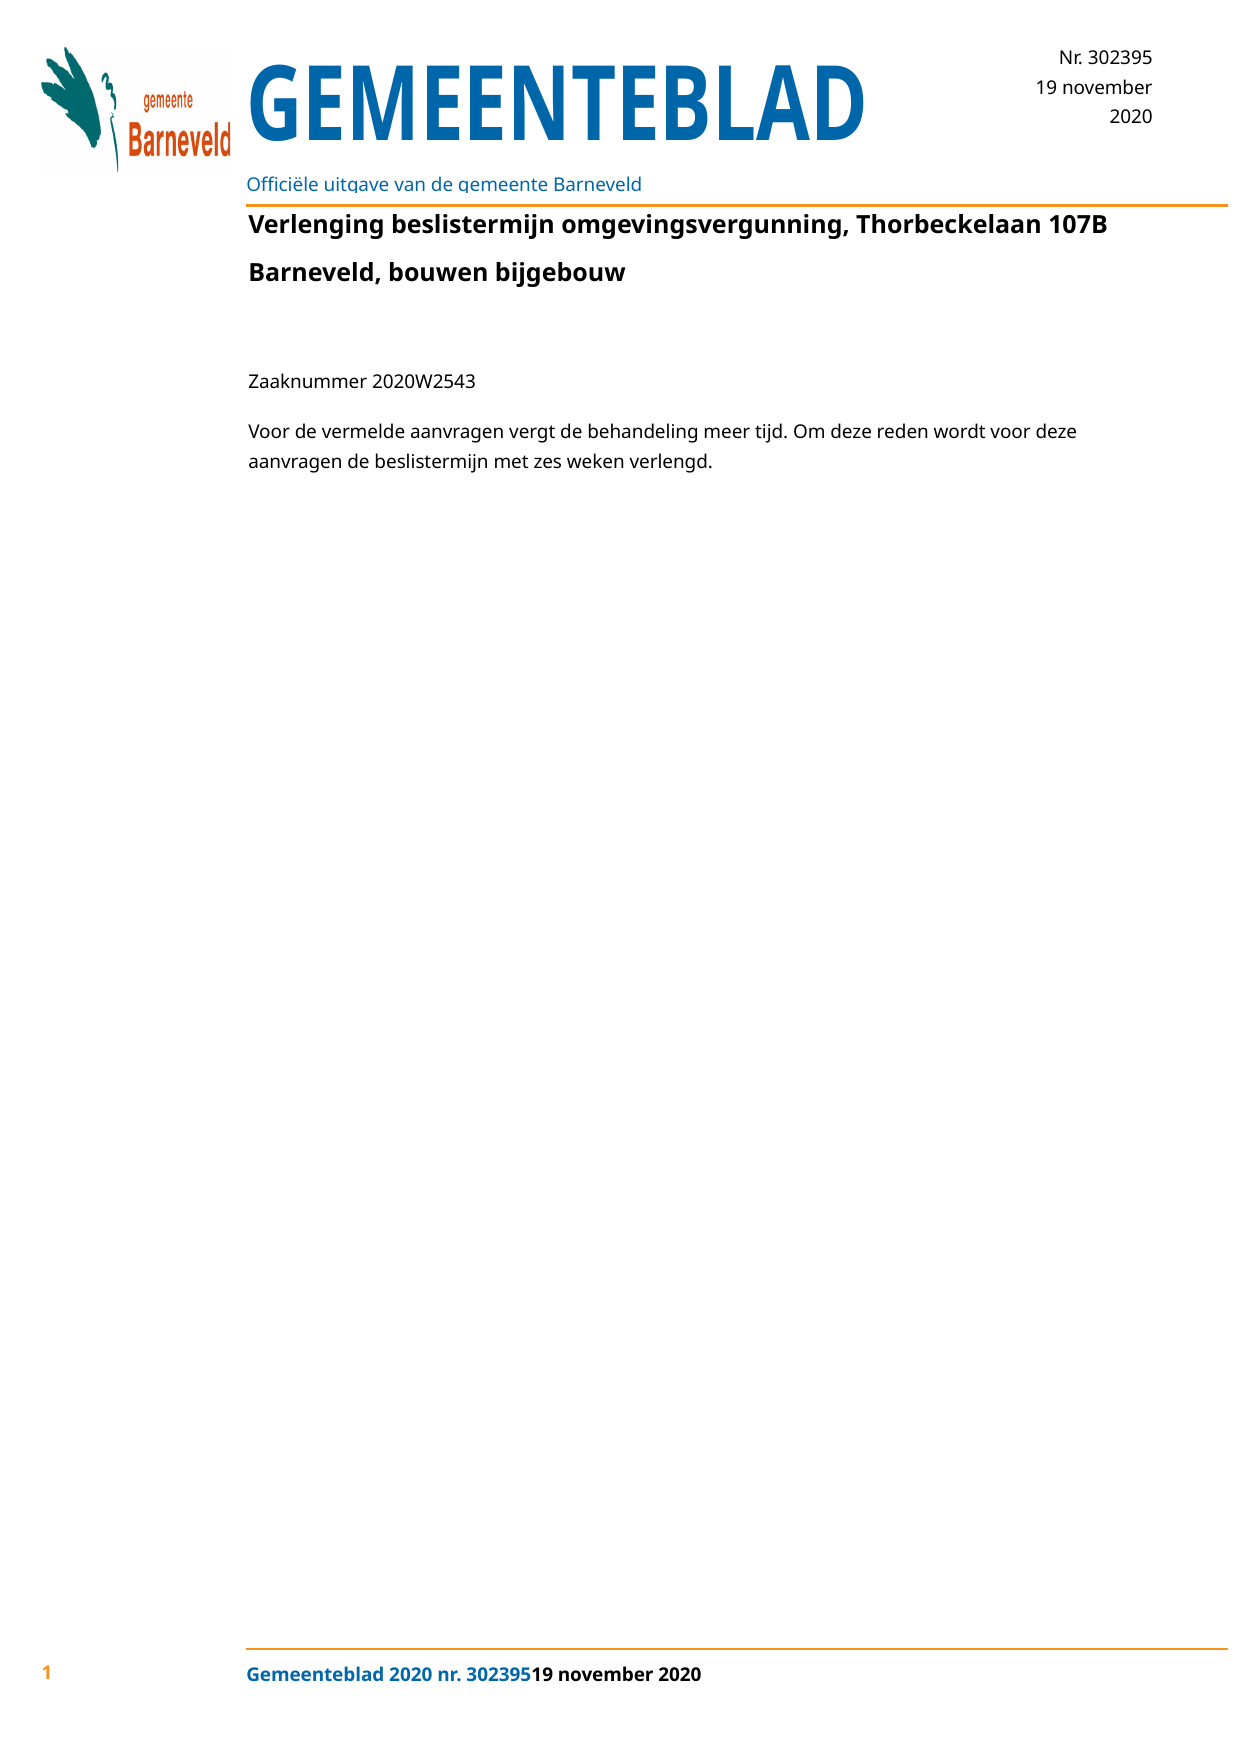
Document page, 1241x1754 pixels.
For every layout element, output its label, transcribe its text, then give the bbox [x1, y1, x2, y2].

text Verlenging beslistermijn omgevingsvergunning, Thorbeckelaan 107B Barneveld, bouwen bijgebouw [248, 207, 1152, 288]
picture [41, 47, 231, 172]
text Zaaknummer 2020W2543 [248, 368, 1152, 394]
text Voor de vermelde aanvragen vergt de behandeling meer tijd. Om deze reden wordt voor deze aanvragen de beslistermijn met zes weken verlengd. [248, 419, 1152, 474]
